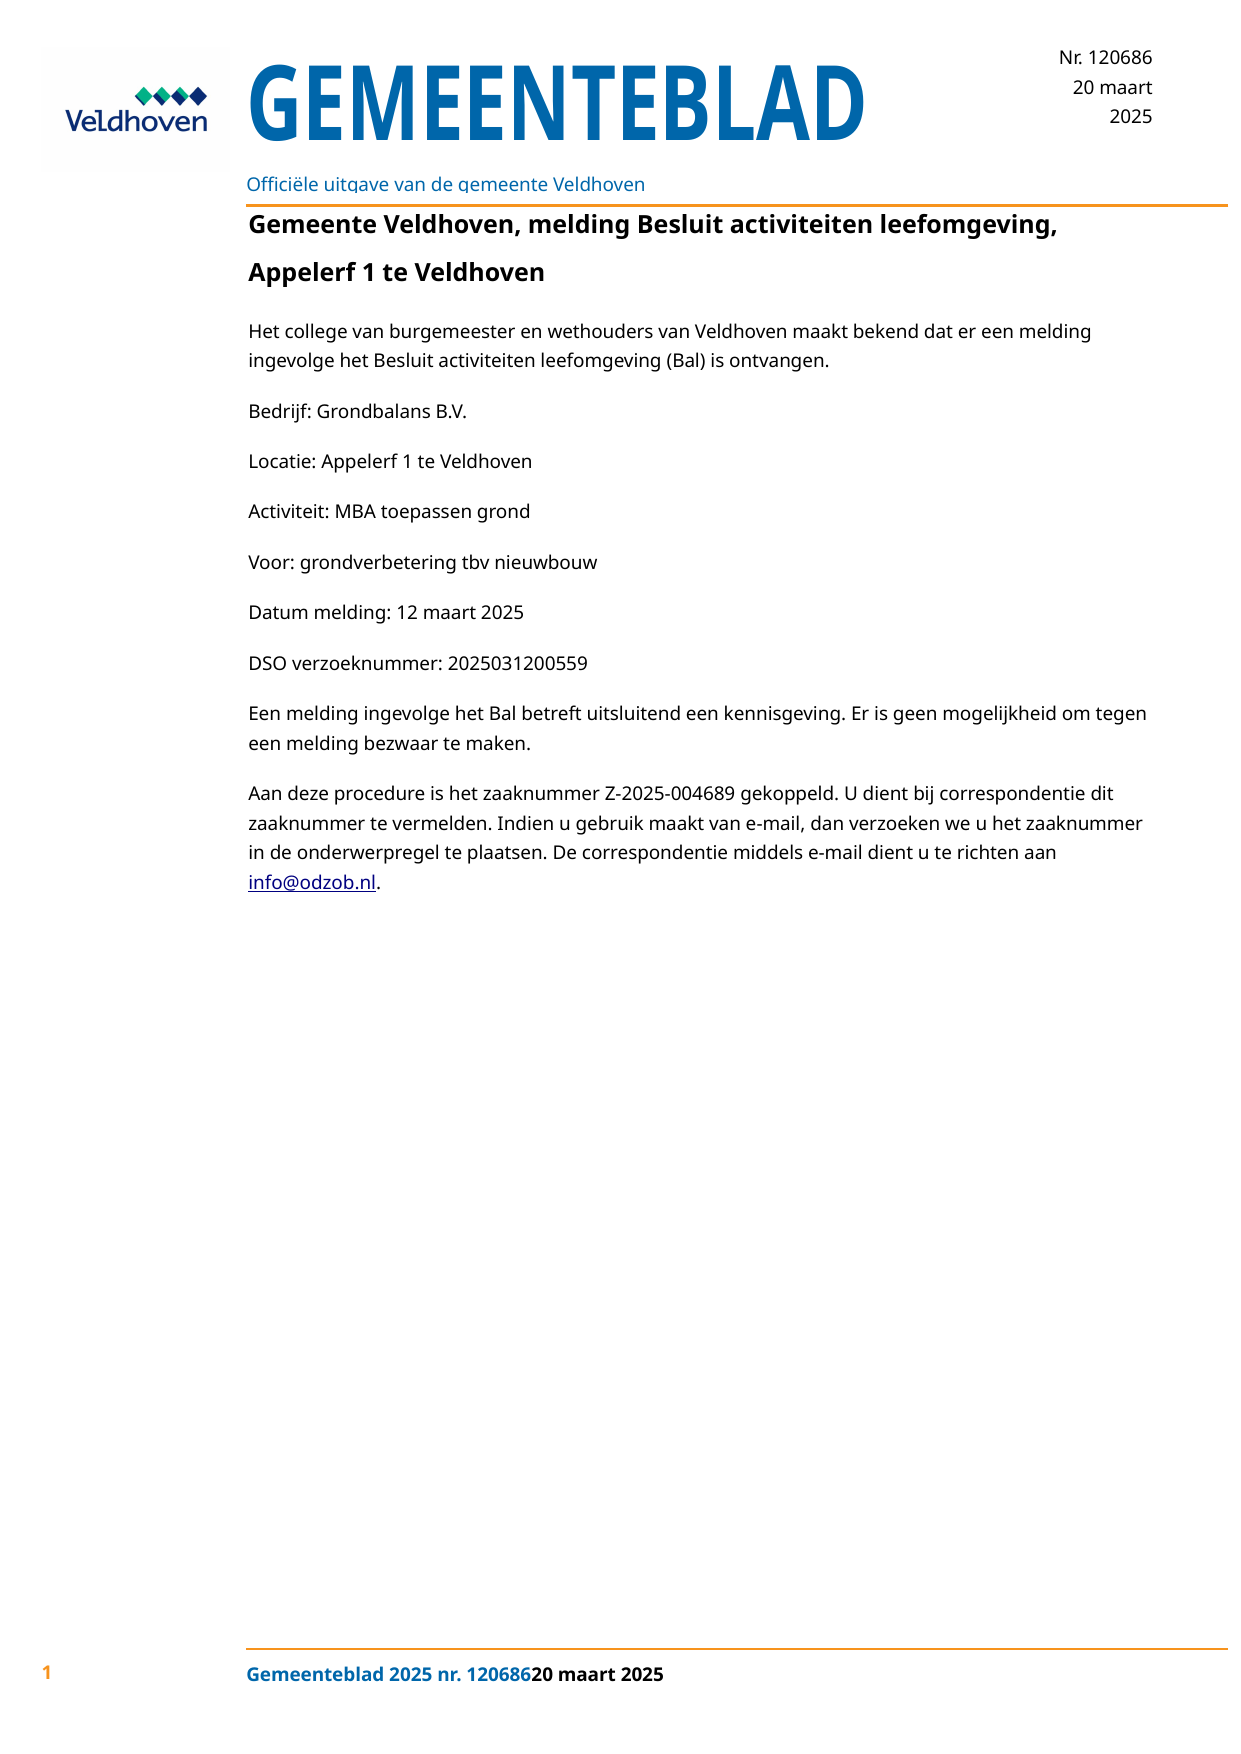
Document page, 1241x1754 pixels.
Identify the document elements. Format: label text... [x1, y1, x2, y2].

text Gemeente Veldhoven, melding Besluit activiteiten leefomgeving, Appelerf 1​ te Veldhoven [248, 207, 1152, 288]
text Voor: grondverbetering tbv nieuwbouw [248, 549, 1152, 575]
picture [41, 47, 231, 172]
text Aan deze procedure is het zaaknummer Z-2025-004689 gekoppeld. U dient bij correspondentie dit zaaknummer te vermelden. Indien u gebruik maakt van e-mail, dan verzoeken we u het zaaknummer in de onderwerpregel te plaatsen. De correspondentie middels e-mail dient u te richten aan info@odzob.nl. [248, 780, 1152, 895]
text Locatie: Appelerf 1​ te Veldhoven [248, 448, 1152, 474]
text Activiteit: MBA toepassen grond [248, 499, 1152, 524]
text Bedrijf: Grondbalans B.V. [248, 398, 1152, 424]
text Datum melding: 12 maart 2025 [248, 599, 1152, 625]
text Het college van burgemeester en wethouders van Veldhoven maakt bekend dat er een melding ingevolge het Besluit activiteiten leefomgeving (Bal) is ontvangen. [248, 318, 1152, 373]
text DSO verzoeknummer: 2025031200559 [248, 650, 1152, 676]
text Een melding ingevolge het Bal betreft uitsluitend een kennisgeving. Er is geen mogelijkheid om tegen een melding bezwaar te maken. [248, 700, 1152, 756]
